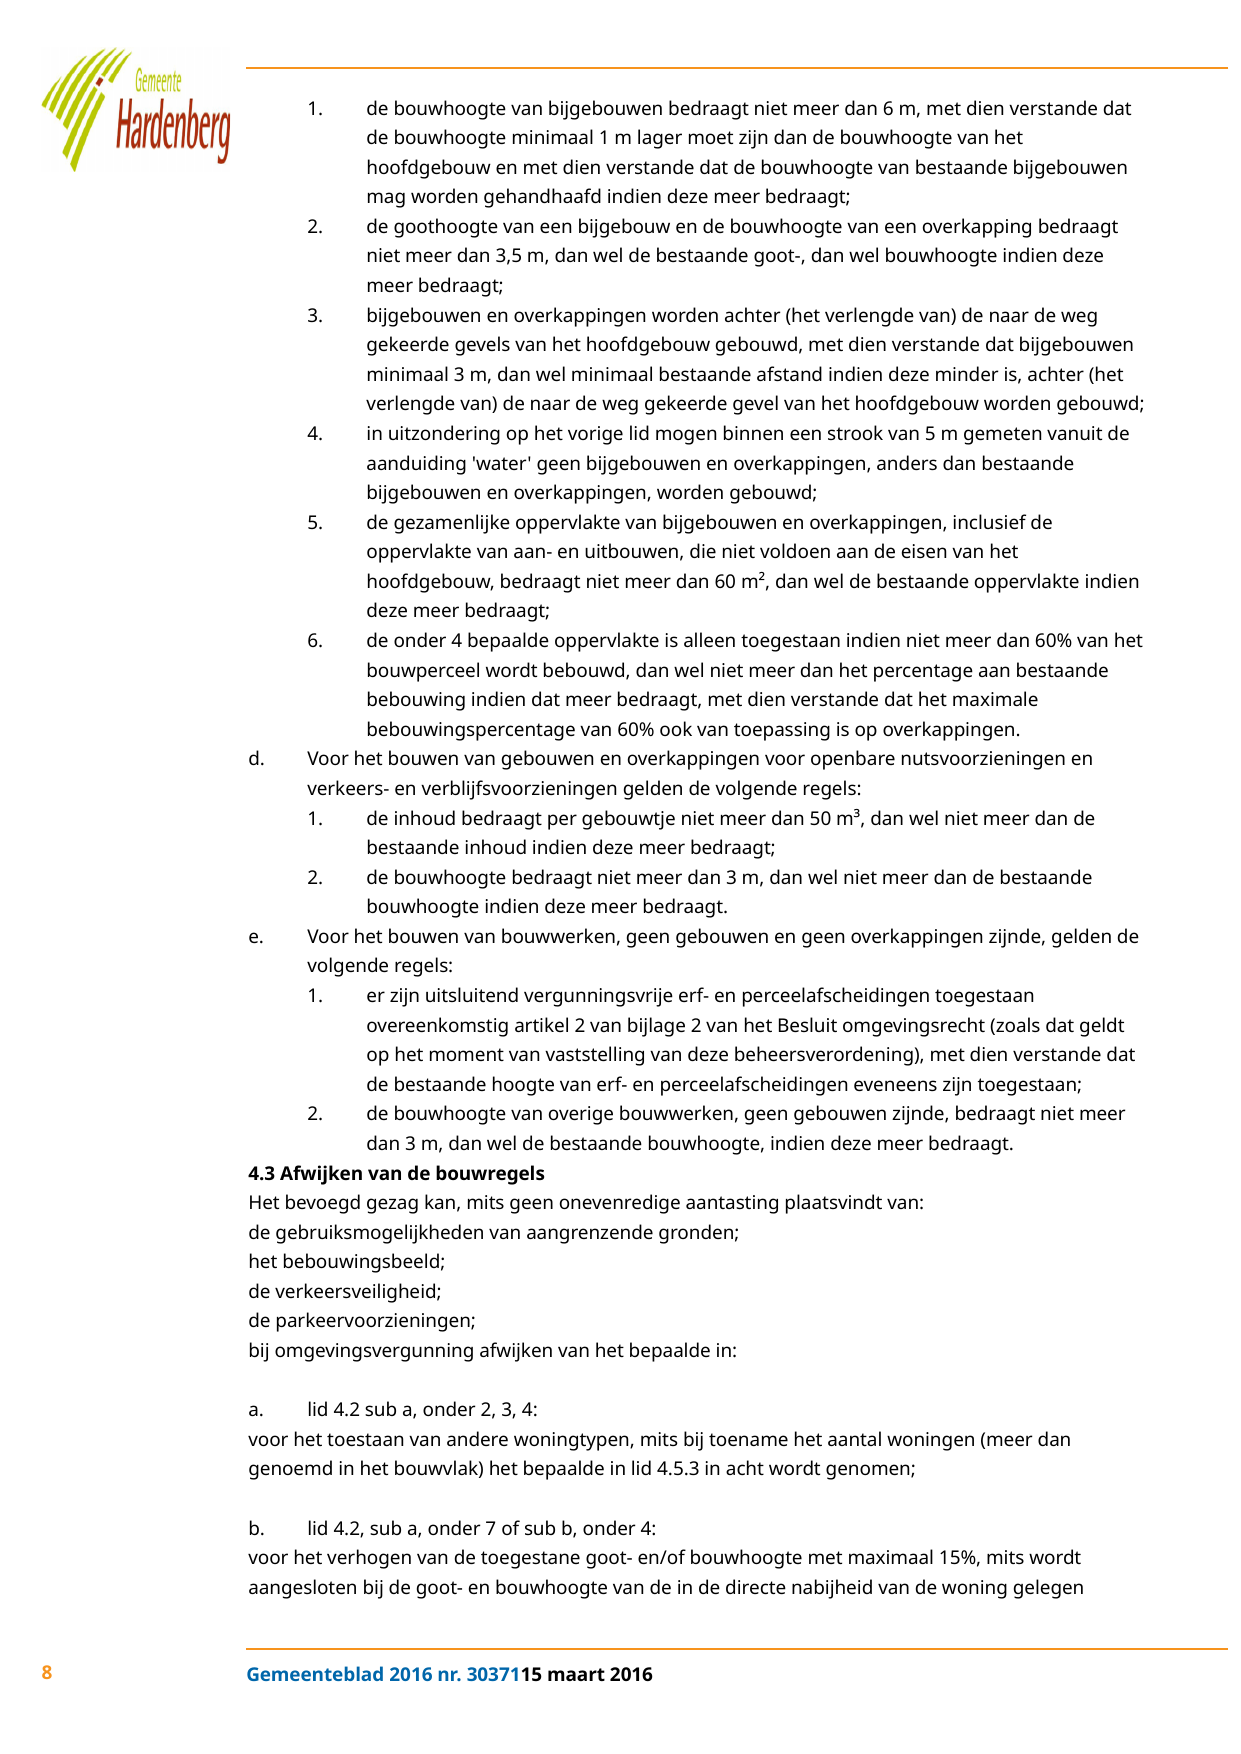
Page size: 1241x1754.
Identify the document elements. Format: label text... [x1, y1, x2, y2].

text voor het verhogen van de toegestane goot- en/of bouwhoogte met maximaal 15%, mits wordt aangesloten bij de goot- en bouwhoogte van de in de directe nabijheid van de woning gelegen [248, 1544, 1152, 1600]
list de bouwhoogte van bijgebouwen bedraagt niet meer dan 6 m, met dien verstande dat de bouwhoogte minimaal 1 m lager moet zijn dan de bouwhoogte van het hoofdgebouw en met dien verstande dat de bouwhoogte van bestaande bijgebouwen mag worden gehandhaafd indien deze meer bedraagt; [307, 95, 1152, 209]
text bij omgevingsvergunning afwijken van het bepaalde in: [248, 1337, 1152, 1363]
text voor het toestaan van andere woningtypen, mits bij toename het aantal woningen (meer dan genoemd in het bouwvlak) het bepaalde in lid 4.5.3 in acht wordt genomen; [248, 1426, 1152, 1481]
list de inhoud bedraagt per gebouwtje niet meer dan 50 m³, dan wel niet meer dan de bestaande inhoud indien deze meer bedraagt; [307, 805, 1152, 860]
list er zijn uitsluitend vergunningsvrije erf- en perceelafscheidingen toegestaan overeenkomstig artikel 2 van bijlage 2 van het Besluit omgevingsrecht (zoals dat geldt op het moment van vaststelling van deze beheersverordening), met dien verstande dat de bestaande hoogte van erf- en perceelafscheidingen eveneens zijn toegestaan; [307, 982, 1152, 1097]
text het bebouwingsbeeld; [248, 1248, 1152, 1274]
text Het bevoegd gezag kan, mits geen onevenredige aantasting plaatsvindt van: [248, 1189, 1152, 1215]
picture [41, 47, 231, 172]
text de verkeersveiligheid; [248, 1278, 1152, 1304]
list de bouwhoogte van overige bouwwerken, geen gebouwen zijnde, bedraagt niet meer dan 3 m, dan wel de bestaande bouwhoogte, indien deze meer bedraagt. [307, 1101, 1152, 1156]
list de goothoogte van een bijgebouw en de bouwhoogte van een overkapping bedraagt niet meer dan 3,5 m, dan wel de bestaande goot-, dan wel bouwhoogte indien deze meer bedraagt; [307, 213, 1152, 298]
list lid 4.2 sub a, onder 2, 3, 4: [248, 1396, 1152, 1422]
list Voor het bouwen van bouwwerken, geen gebouwen en geen overkappingen zijnde, gelden de volgende regels: [248, 923, 1152, 978]
list de gezamenlijke oppervlakte van bijgebouwen en overkappingen, inclusief de oppervlakte van aan- en uitbouwen, die niet voldoen aan de eisen van het hoofdgebouw, bedraagt niet meer dan 60 m², dan wel de bestaande oppervlakte indien deze meer bedraagt; [307, 509, 1152, 623]
text de gebruiksmogelijkheden van aangrenzende gronden; [248, 1219, 1152, 1245]
text 4.3 Afwijken van de bouwregels [248, 1160, 1152, 1186]
text de parkeervoorzieningen; [248, 1308, 1152, 1333]
list in uitzondering op het vorige lid mogen binnen een strook van 5 m gemeten vanuit de aanduiding 'water' geen bijgebouwen en overkappingen, anders dan bestaande bijgebouwen en overkappingen, worden gebouwd; [307, 420, 1152, 505]
list de bouwhoogte bedraagt niet meer dan 3 m, dan wel niet meer dan de bestaande bouwhoogte indien deze meer bedraagt. [307, 864, 1152, 919]
list de onder 4 bepaalde oppervlakte is alleen toegestaan indien niet meer dan 60% van het bouwperceel wordt bebouwd, dan wel niet meer dan het percentage aan bestaande bebouwing indien dat meer bedraagt, met dien verstande dat het maximale bebouwingspercentage van 60% ook van toepassing is op overkappingen. [307, 627, 1152, 742]
list Voor het bouwen van gebouwen en overkappingen voor openbare nutsvoorzieningen en verkeers- en verblijfsvoorzieningen gelden de volgende regels: [248, 746, 1152, 801]
list lid 4.2, sub a, onder 7 of sub b, onder 4: [248, 1515, 1152, 1541]
list bijgebouwen en overkappingen worden achter (het verlengde van) de naar de weg gekeerde gevels van het hoofdgebouw gebouwd, met dien verstande dat bijgebouwen minimaal 3 m, dan wel minimaal bestaande afstand indien deze minder is, achter (het verlengde van) de naar de weg gekeerde gevel van het hoofdgebouw worden gebouwd; [307, 302, 1152, 416]
